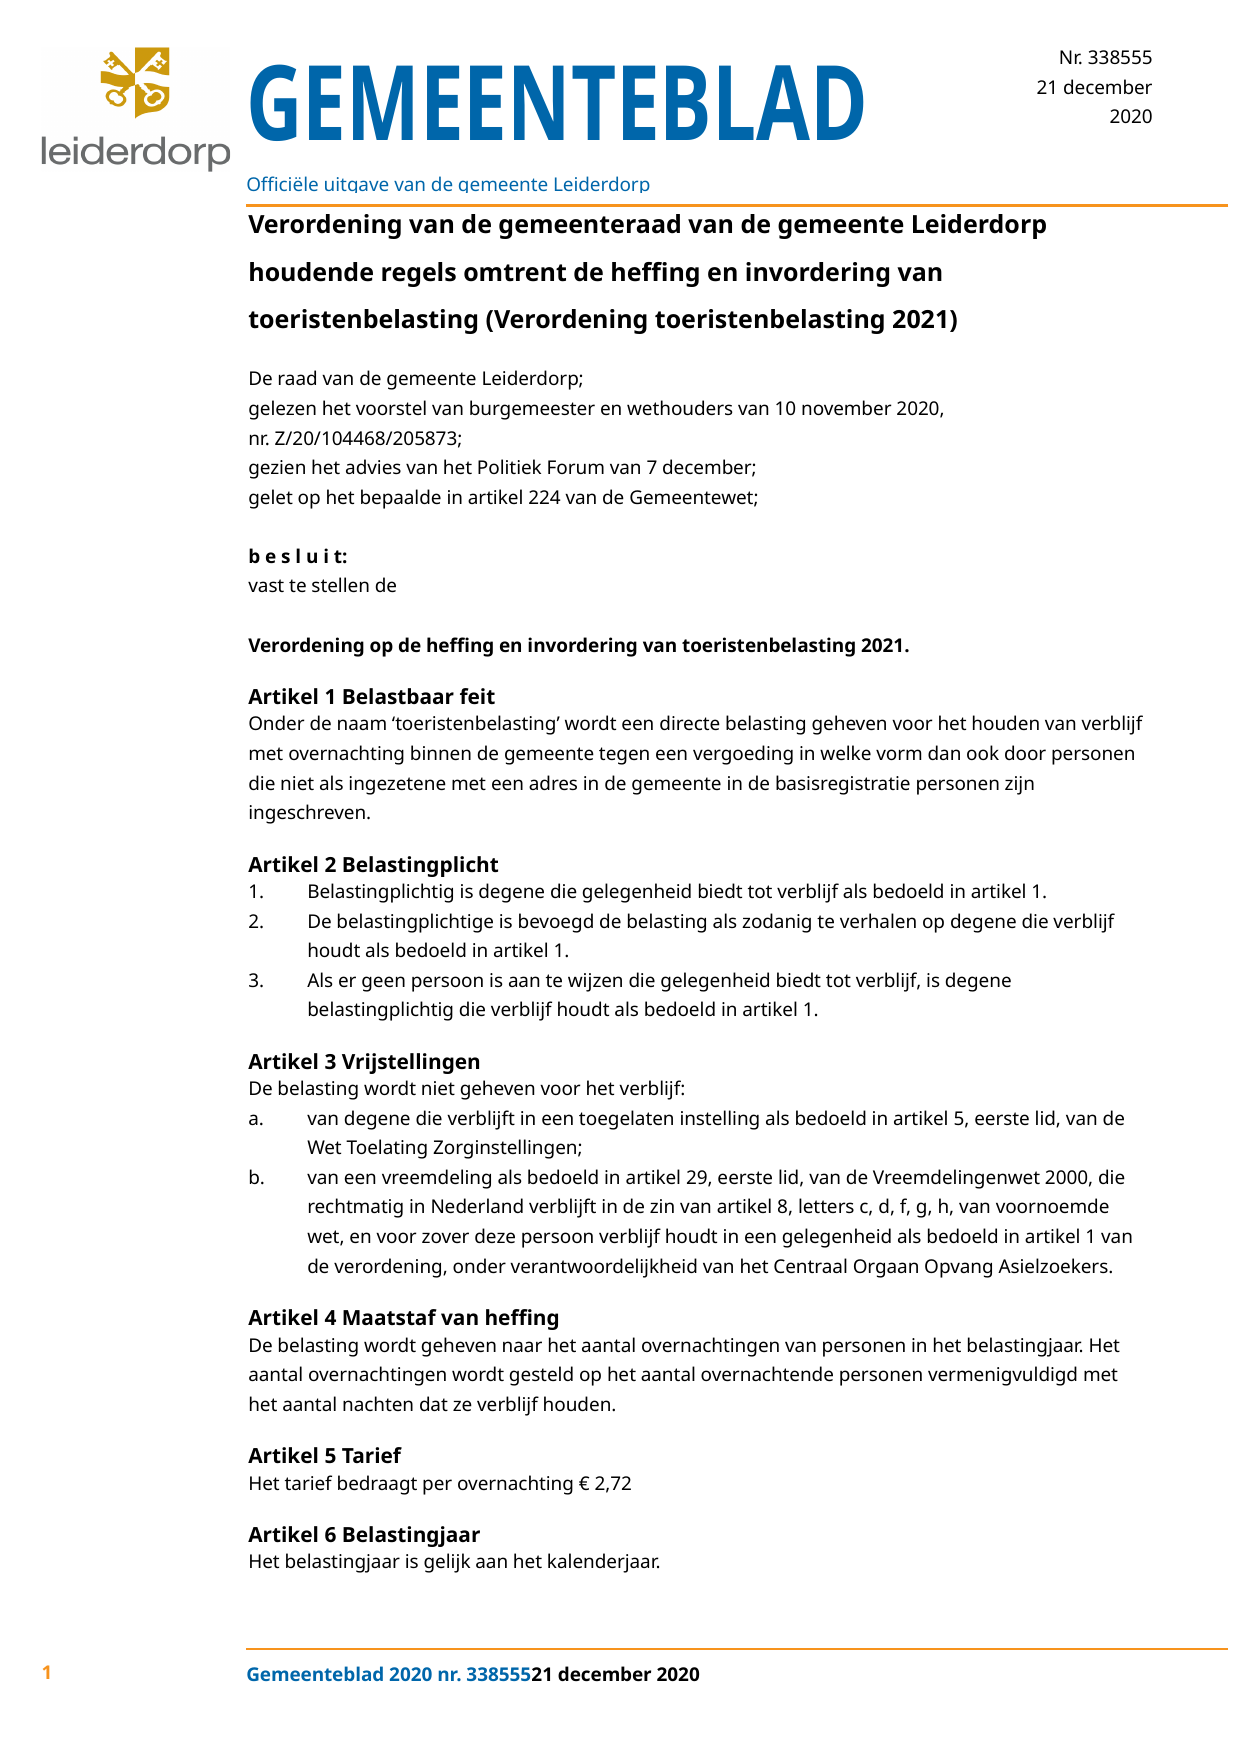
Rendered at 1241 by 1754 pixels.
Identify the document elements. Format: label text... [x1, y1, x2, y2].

text Artikel 5 Tarief [248, 1441, 1152, 1470]
text nr. Z/20/104468/205873; [248, 425, 1152, 450]
text Verordening van de gemeenteraad van de gemeente Leiderdorp houdende regels omtrent de heffing en invordering van toeristenbelasting (Verordening toeristenbelasting 2021) [248, 207, 1152, 336]
text Artikel 3 Vrijstellingen [248, 1047, 1152, 1075]
text vast te stellen de [248, 573, 1152, 598]
text gelezen het voorstel van burgemeester en wethouders van 10 november 2020, [248, 395, 1152, 421]
list De belastingplichtige is bevoegd de belasting als zodanig te verhalen op degene die verblijf houdt als bedoeld in artikel 1. [248, 908, 1152, 963]
text De belasting wordt niet geheven voor het verblijf: [248, 1075, 1152, 1101]
text De raad van de gemeente Leiderdorp; [248, 366, 1152, 391]
picture [41, 47, 231, 172]
text Onder de naam ‘toeristenbelasting’ wordt een directe belasting geheven voor het houden van verblijf met overnachting binnen de gemeente tegen een vergoeding in welke vorm dan ook door personen die niet als ingezetene met een adres in de gemeente in de basisregistratie personen zijn ingeschreven. [248, 711, 1152, 825]
text Het tarief bedraagt per overnachting € 2,72 [248, 1470, 1152, 1496]
text Het belastingjaar is gelijk aan het kalenderjaar. [248, 1549, 1152, 1574]
text b e s l u i t: [248, 543, 1152, 569]
list van degene die verblijft in een toegelaten instelling als bedoeld in artikel 5, eerste lid, van de Wet Toelating Zorginstellingen; [248, 1105, 1152, 1160]
text De belasting wordt geheven naar het aantal overnachtingen van personen in het belastingjaar. Het aantal overnachtingen wordt gesteld op het aantal overnachtende personen vermenigvuldigd met het aantal nachten dat ze verblijf houden. [248, 1332, 1152, 1417]
list Belastingplichtig is degene die gelegenheid biedt tot verblijf als bedoeld in artikel 1. [248, 878, 1152, 904]
list Als er geen persoon is aan te wijzen die gelegenheid biedt tot verblijf, is degene belastingplichtig die verblijf houdt als bedoeld in artikel 1. [248, 967, 1152, 1022]
text gelet op het bepaalde in artikel 224 van de Gemeentewet; [248, 484, 1152, 509]
text Verordening op de heffing en invordering van toeristenbelasting 2021. [248, 632, 1152, 657]
text Artikel 4 Maatstaf van heffing [248, 1303, 1152, 1332]
text Artikel 6 Belastingjaar [248, 1520, 1152, 1549]
text Artikel 1 Belastbaar feit [248, 682, 1152, 711]
text Artikel 2 Belastingplicht [248, 850, 1152, 878]
text gezien het advies van het Politiek Forum van 7 december; [248, 454, 1152, 480]
list van een vreemdeling als bedoeld in artikel 29, eerste lid, van de Vreemdelingenwet 2000, die rechtmatig in Nederland verblijft in de zin van artikel 8, letters c, d, f, g, h, van voornoemde wet, en voor zover deze persoon verblijf houdt in een gelegenheid als bedoeld in artikel 1 van de verordening, onder verantwoordelijkheid van het Centraal Orgaan Opvang Asielzoekers. [248, 1164, 1152, 1279]
